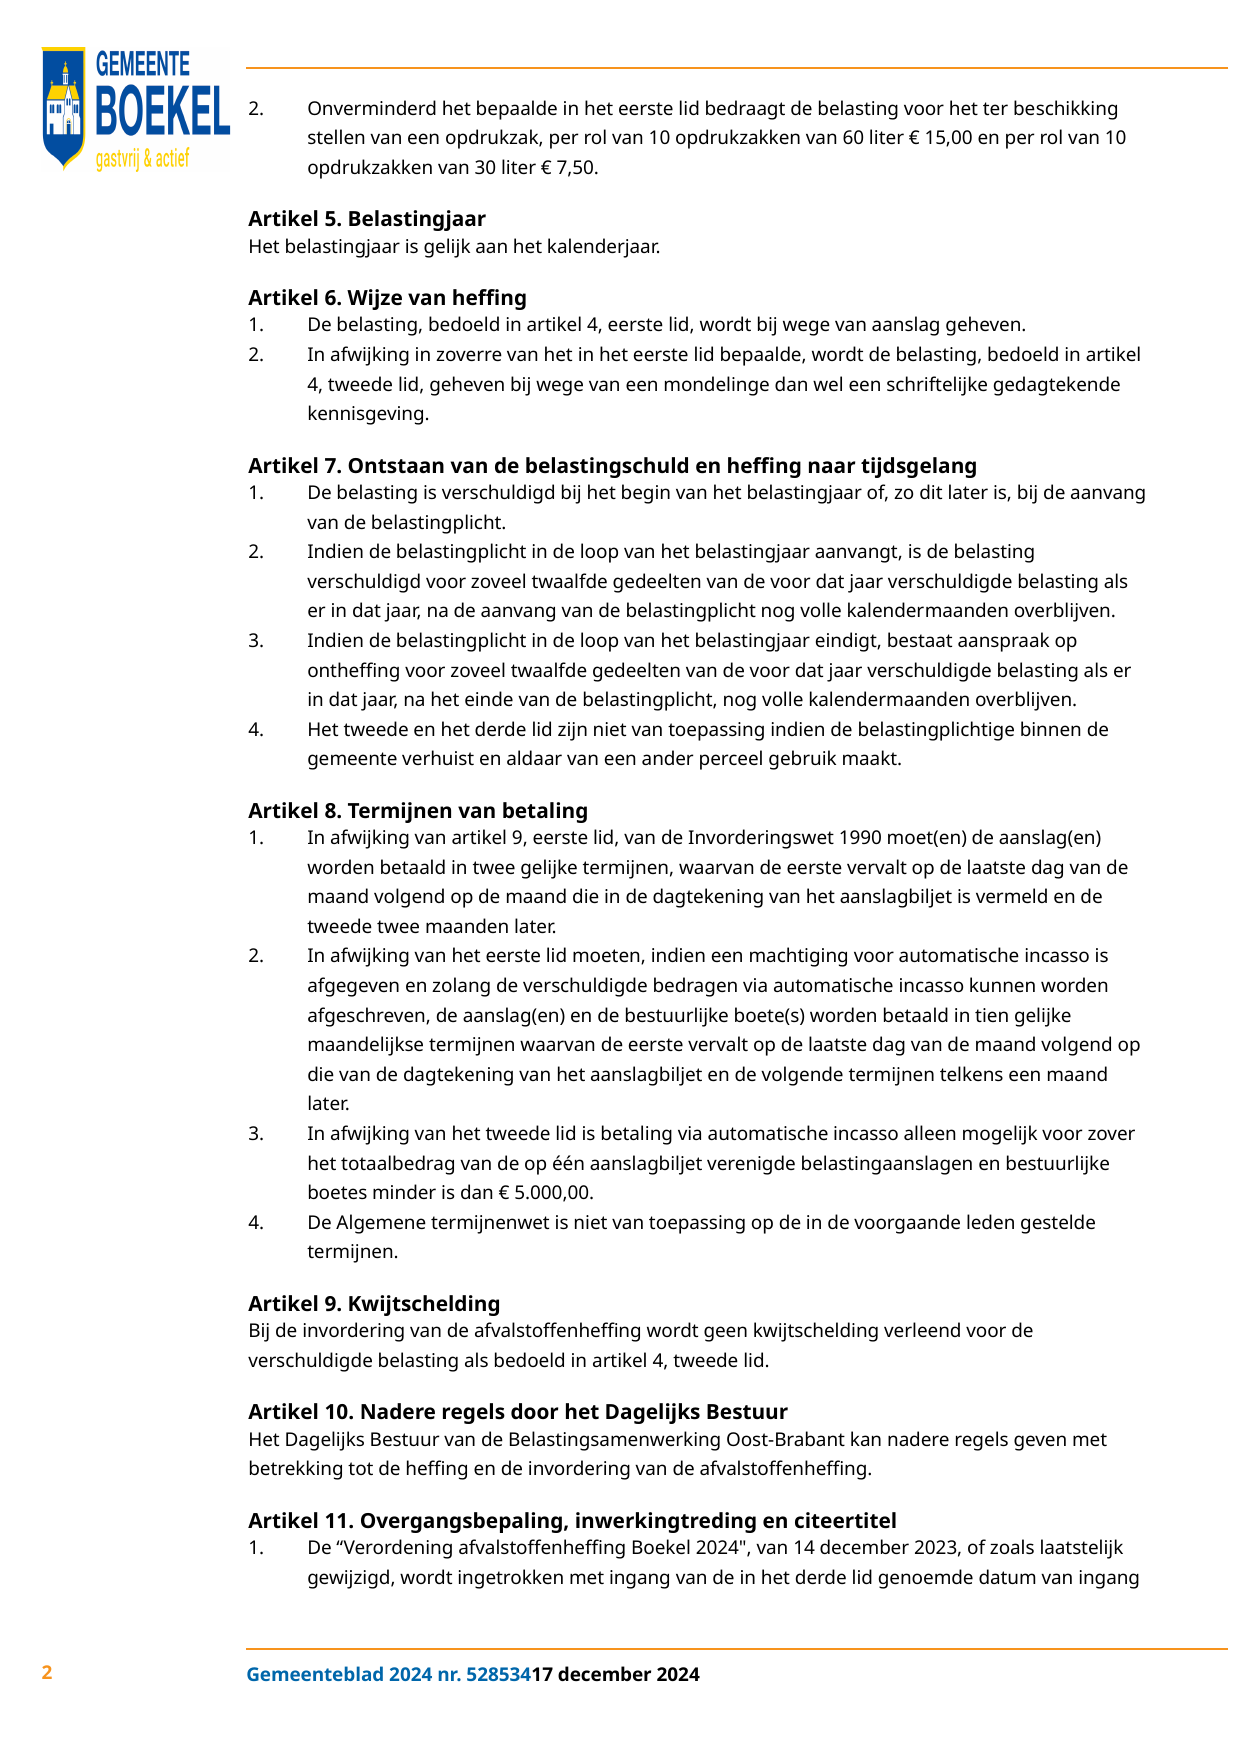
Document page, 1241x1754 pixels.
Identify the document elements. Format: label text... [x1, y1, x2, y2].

text Het belastingjaar is gelijk aan het kalenderjaar. [248, 233, 1152, 258]
list Indien de belastingplicht in de loop van het belastingjaar aanvangt, is de belasting verschuldigd voor zoveel twaalfde gedeelten van de voor dat jaar verschuldigde belasting als er in dat jaar, na de aanvang van de belastingplicht nog volle kalender­maanden overblijven. [248, 538, 1152, 623]
text Artikel 7. Ontstaan van de belastingschuld en heffing naar tijdsgelang [248, 451, 1152, 479]
text Het Dagelijks Bestuur van de Belastingsamenwerking Oost-Brabant kan nadere regels geven met betrekking tot de heffing en de invordering van de afvalstoffenheffing. [248, 1426, 1152, 1481]
text Artikel 11. Overgangsbepaling, inwerkingtreding en citeertitel [248, 1506, 1152, 1534]
list De belasting is verschuldigd bij het begin van het belastingjaar of, zo dit later is, bij de aanvang van de belastingplicht. [248, 479, 1152, 534]
list De “Verordening afvalstoffenheffing Boekel 2024", van 14 december 2023, of zoals laatstelijk gewijzigd, wordt ingetrokken met ingang van de in het derde lid genoemde datum van ingang [248, 1534, 1152, 1589]
picture [41, 47, 231, 172]
list Indien de belastingplicht in de loop van het belastingjaar eindigt, bestaat aanspraak op ontheffing voor zoveel twaalfde gedeelten van de voor dat jaar verschuldigde belas­ting als er in dat jaar, na het einde van de belastingplicht, nog volle kalendermaanden overblijven. [248, 627, 1152, 712]
text Bij de invordering van de afvalstoffenheffing wordt geen kwijtschelding verleend voor de verschuldigde belasting als bedoeld in artikel 4, tweede lid. [248, 1317, 1152, 1373]
text Artikel 8. Termijnen van betaling [248, 796, 1152, 824]
list De belasting, bedoeld in artikel 4, eerste lid, wordt bij wege van aanslag geheven. [248, 312, 1152, 337]
list Onverminderd het bepaalde in het eerste lid bedraagt de belasting voor het ter be­schikking stellen van een opdrukzak, per rol van 10 opdrukzakken van 60 liter € 15,00 en per rol van 10 opdrukzakken van 30 liter € 7,50. [248, 95, 1152, 180]
list In afwijking van artikel 9, eerste lid, van de Invorderingswet 1990 moet(en) de aanslag(en) worden betaald in twee gelijke termijnen, waarvan de eerste vervalt op de laatste dag van de maand volgend op de maand die in de dagtekening van het aanslagbiljet is vermeld en de tweede twee maanden later. [248, 824, 1152, 939]
list Het tweede en het derde lid zijn niet van toepassing indien de belastingplichtige binnen de gemeente verhuist en aldaar van een ander perceel gebruik maakt. [248, 716, 1152, 771]
list In afwijking van het eerste lid moeten, indien een machtiging voor automatische incasso is afgegeven en zolang de verschuldigde bedragen via automatische incasso kunnen worden afgeschreven, de aanslag(en) en de bestuurlijke boete(s) worden betaald in tien gelijke maandelijkse termijnen waarvan de eerste vervalt op de laatste dag van de maand volgend op die van de dagtekening van het aanslagbiljet en de volgende termijnen telkens een maand later. [248, 943, 1152, 1116]
text Artikel 6. Wijze van heffing [248, 283, 1152, 312]
list In afwijking in zoverre van het in het eerste lid bepaalde, wordt de belasting, bedoeld in artikel 4, tweede lid, geheven bij wege van een mondelinge dan wel een schriftelijke gedagtekende kennisgeving. [248, 341, 1152, 426]
text Artikel 10. Nadere regels door het Dagelijks Bestuur [248, 1397, 1152, 1426]
text Artikel 9. Kwijtschelding [248, 1289, 1152, 1317]
text Artikel 5. Belastingjaar [248, 204, 1152, 233]
list De Algemene termijnenwet is niet van toepassing op de in de voorgaande leden gestelde termijnen. [248, 1209, 1152, 1264]
list In afwijking van het tweede lid is betaling via automatische incasso alleen mogelijk voor zover het totaalbedrag van de op één aanslagbiljet verenigde belastingaanslagen en bestuurlijke boetes minder is dan € 5.000,00. [248, 1120, 1152, 1205]
